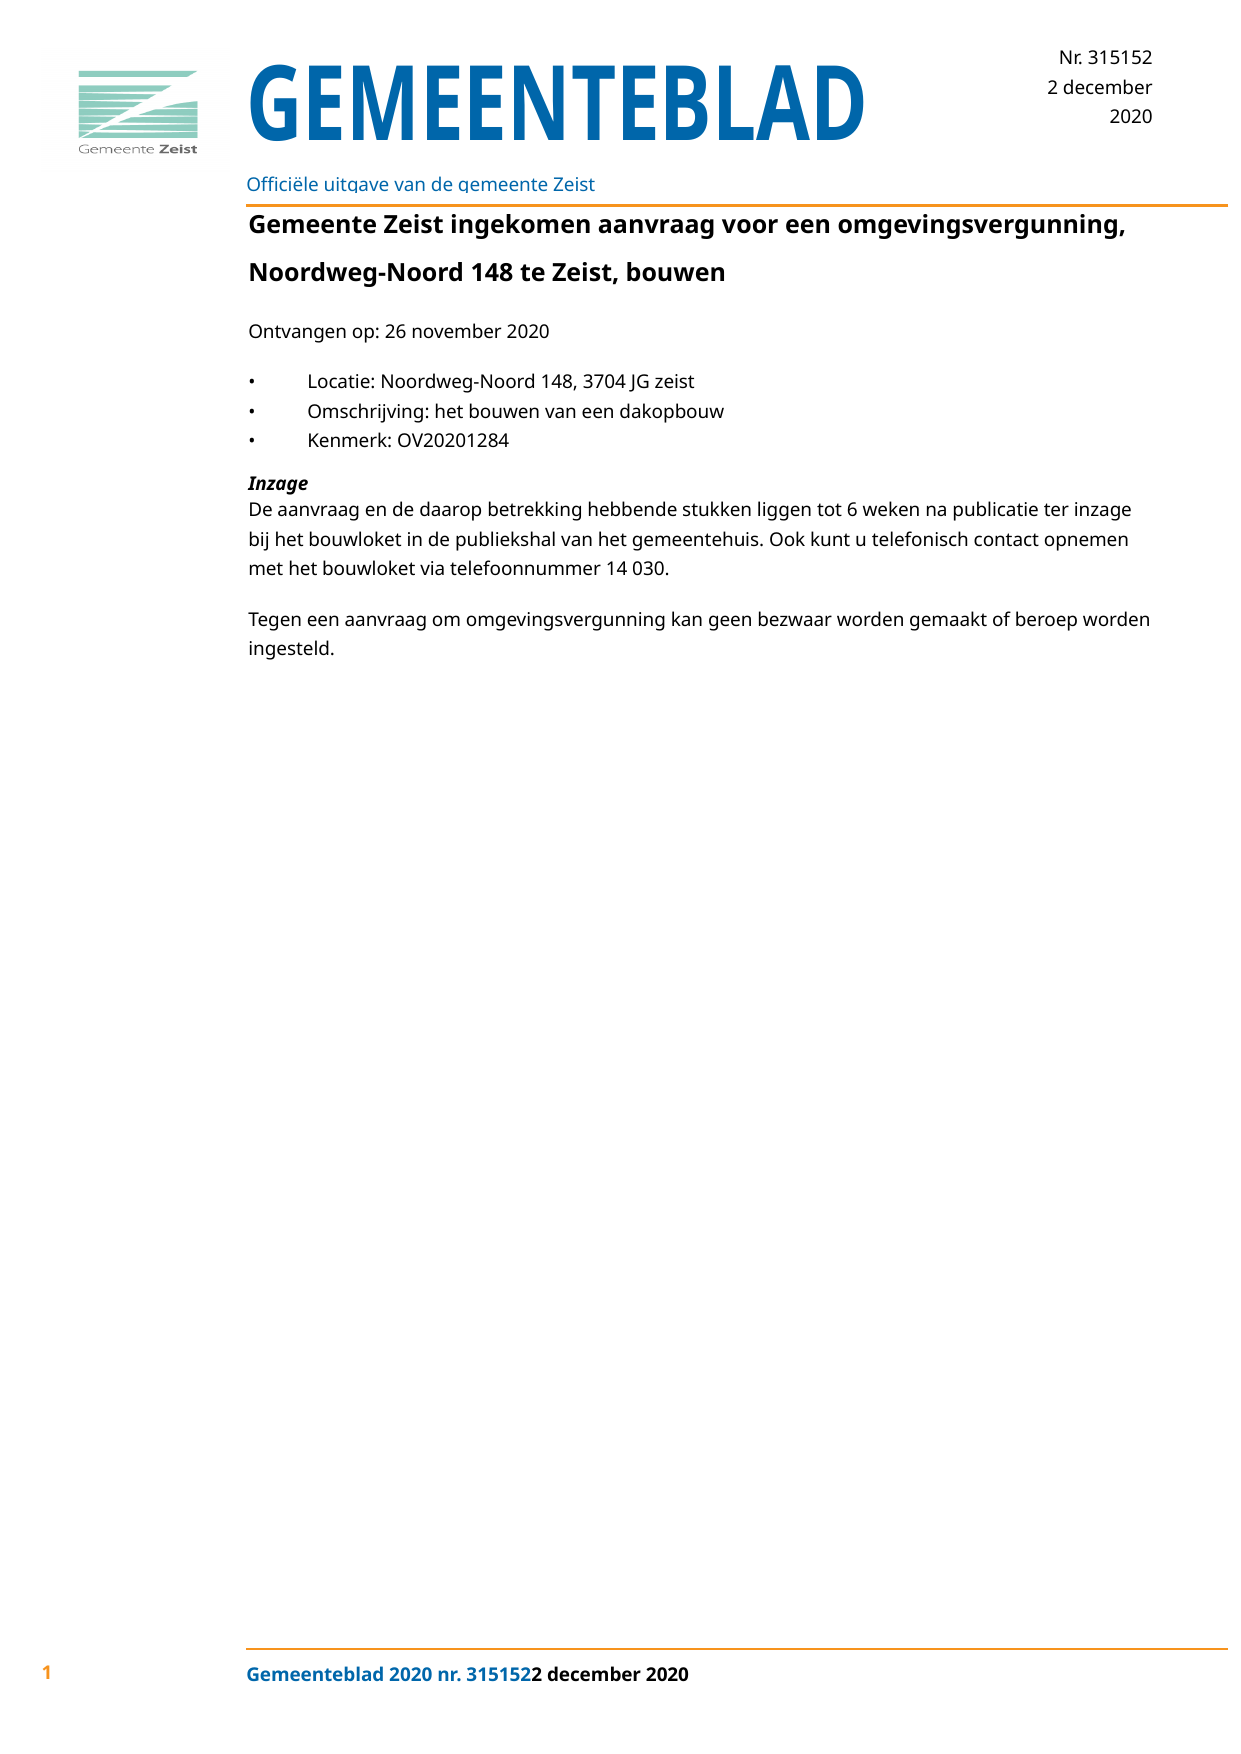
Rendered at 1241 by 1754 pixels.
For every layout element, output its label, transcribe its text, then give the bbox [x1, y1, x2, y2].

text Ontvangen op: 26 november 2020 [248, 318, 1152, 344]
text Gemeente Zeist ingekomen aanvraag voor een omgevingsvergunning, Noordweg-Noord 148 te Zeist, bouwen [248, 207, 1152, 288]
list Locatie: Noordweg-Noord 148, 3704 JG zeist [248, 368, 1152, 394]
picture [41, 47, 231, 172]
text Inzage [248, 471, 1152, 496]
text De aanvraag en de daarop betrekking hebbende stukken liggen tot 6 weken na publicatie ter inzage bij het bouwloket in de publiekshal van het gemeentehuis. Ook kunt u telefonisch contact opnemen met het bouwloket via telefoonnummer 14 030. [248, 496, 1152, 581]
text Tegen een aanvraag om omgevingsvergunning kan geen bezwaar worden gemaakt of beroep worden ingesteld. [248, 606, 1152, 661]
list Kenmerk: OV20201284 [248, 427, 1152, 453]
list Omschrijving: het bouwen van een dakopbouw [248, 398, 1152, 424]
